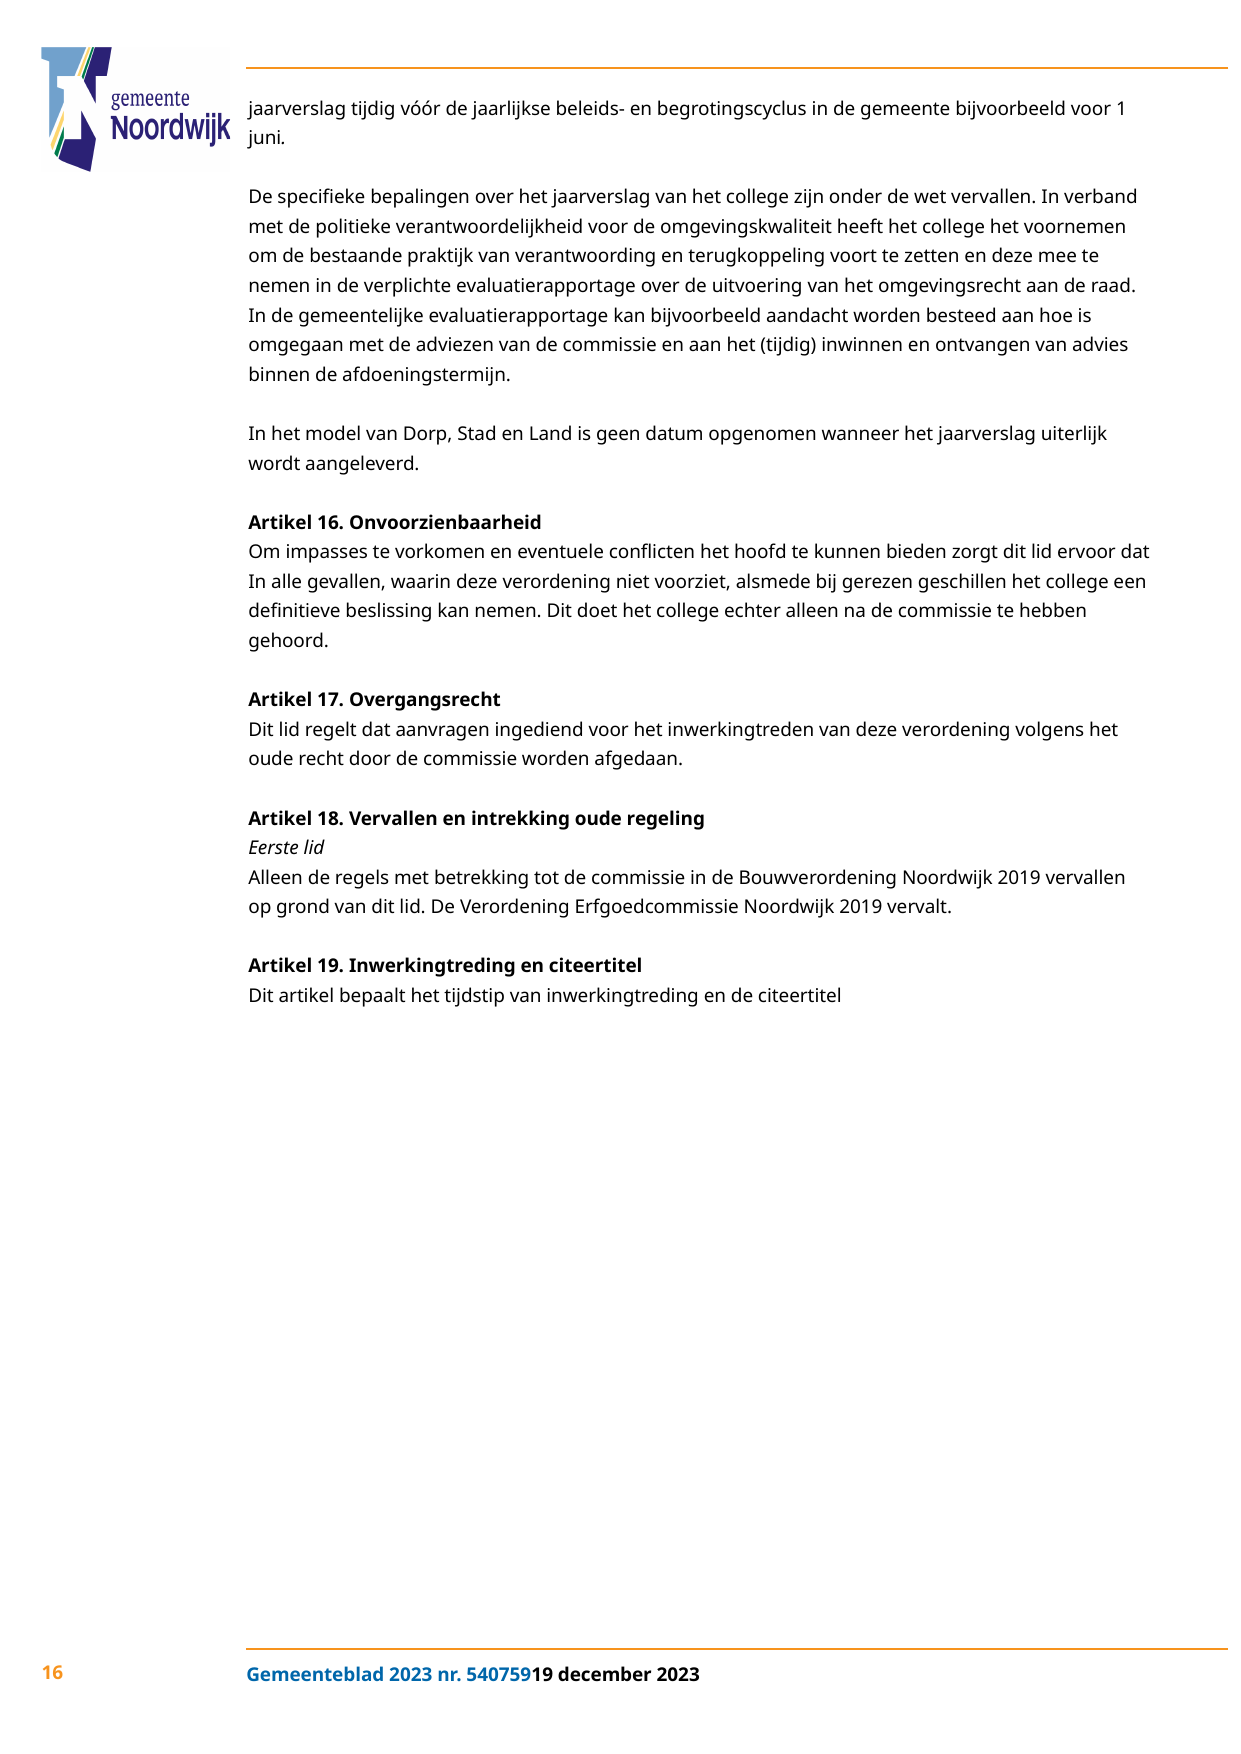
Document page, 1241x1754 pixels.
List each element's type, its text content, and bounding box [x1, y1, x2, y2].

text Artikel 17. Overgangsrecht [248, 686, 1152, 712]
text Artikel 18. Vervallen en intrekking oude regeling [248, 805, 1152, 831]
text Alleen de regels met betrekking tot de commissie in de Bouwverordening Noordwijk 2019 vervallen op grond van dit lid. De Verordening Erfgoedcommissie Noordwijk 2019 vervalt. [248, 864, 1152, 919]
text Artikel 16. Onvoorzienbaarheid [248, 509, 1152, 535]
text Eerste lid [248, 834, 1152, 860]
text Om impasses te vorkomen en eventuele conflicten het hoofd te kunnen bieden zorgt dit lid ervoor dat In alle gevallen, waarin deze verordening niet voorziet, alsmede bij gerezen geschillen het college een definitieve beslissing kan nemen. Dit doet het college echter alleen na de commissie te hebben gehoord. [248, 538, 1152, 653]
text In het model van Dorp, Stad en Land is geen datum opgenomen wanneer het jaarverslag uiterlijk wordt aangeleverd. [248, 420, 1152, 476]
text De specifieke bepalingen over het jaarverslag van het college zijn onder de wet vervallen. In verband met de politieke verantwoordelijkheid voor de omgevingskwaliteit heeft het college het voornemen om de bestaande praktijk van verantwoording en terugkoppeling voort te zetten en deze mee te nemen in de verplichte evaluatierapportage over de uitvoering van het omgevingsrecht aan de raad. In de gemeentelijke evaluatierapportage kan bijvoorbeeld aandacht worden besteed aan hoe is omgegaan met de adviezen van de commissie en aan het (tijdig) inwinnen en ontvangen van advies binnen de afdoeningstermijn. [248, 183, 1152, 387]
text Artikel 19. Inwerkingtreding en citeertitel [248, 953, 1152, 978]
text Dit artikel bepaalt het tijdstip van inwerkingtreding en de citeertitel [248, 982, 1152, 1008]
text jaarverslag tijdig vóór de jaarlijkse beleids- en begrotingscyclus in de gemeente bijvoorbeeld voor 1 juni. [248, 95, 1152, 150]
picture [41, 47, 231, 172]
text Dit lid regelt dat aanvragen ingediend voor het inwerkingtreden van deze verordening volgens het oude recht door de commissie worden afgedaan. [248, 716, 1152, 771]
